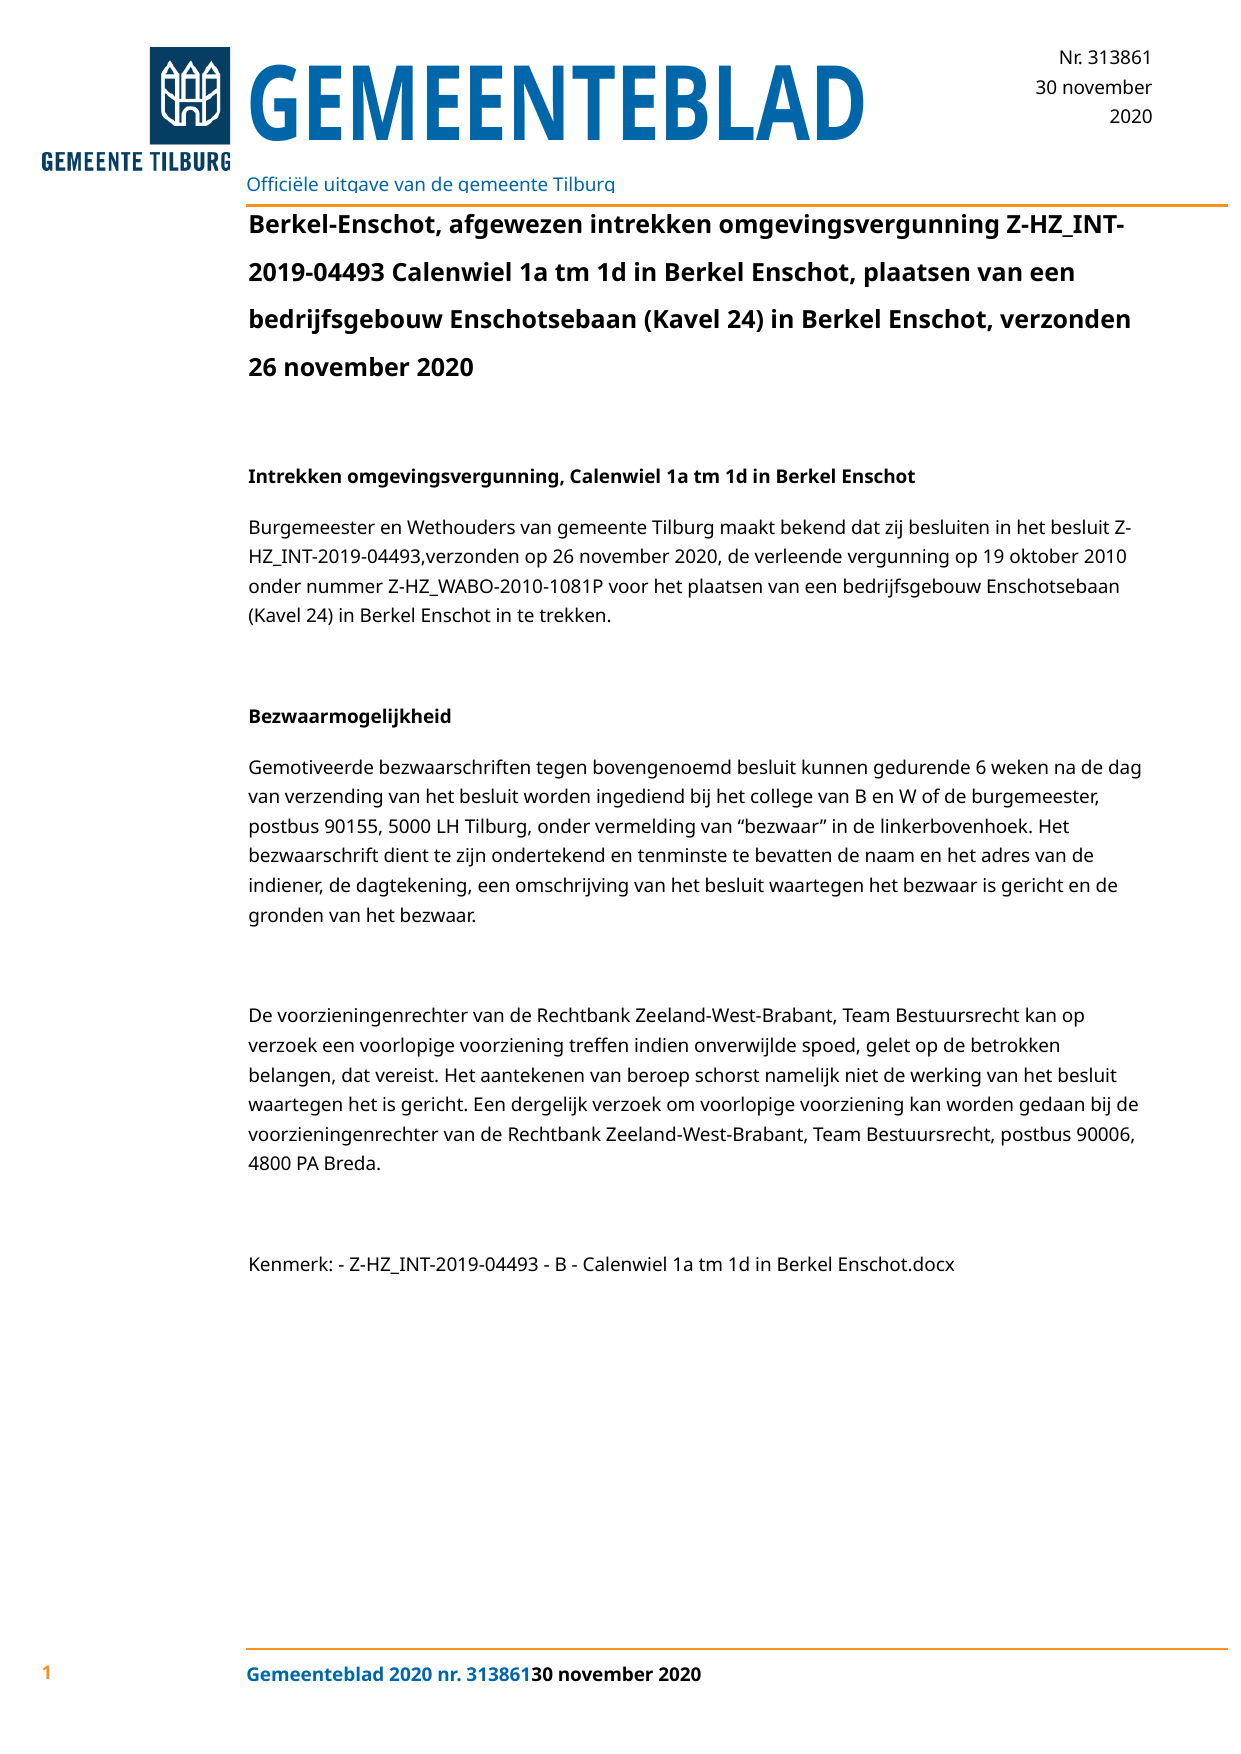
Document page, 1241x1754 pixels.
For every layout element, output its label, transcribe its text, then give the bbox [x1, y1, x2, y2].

text De voorzieningenrechter van de Rechtbank Zeeland-West-Brabant, Team Bestuursrecht kan op verzoek een voorlopige voorziening treffen indien onverwijlde spoed, gelet op de betrokken belangen, dat vereist. Het aantekenen van beroep schorst namelijk niet de werking van het besluit waartegen het is gericht. Een dergelijk verzoek om voorlopige voorziening kan worden gedaan bij de voorzieningenrechter van de Rechtbank Zeeland-West-Brabant, Team Bestuursrecht, postbus 90006, 4800 PA Breda. [248, 1003, 1152, 1176]
text Burgemeester en Wethouders van gemeente Tilburg maakt bekend dat zij besluiten in het besluit Z-HZ_INT-2019-04493,verzonden op 26 november 2020, de verleende vergunning op 19 oktober 2010 onder nummer Z-HZ_WABO-2010-1081P voor het plaatsen van een bedrijfsgebouw Enschotsebaan (Kavel 24) in Berkel Enschot in te trekken. [248, 514, 1152, 628]
text Intrekken omgevingsvergunning, Calenwiel 1a tm 1d in Berkel Enschot [248, 463, 1152, 489]
text Gemotiveerde bezwaarschriften tegen bovengenoemd besluit kunnen gedurende 6 weken na de dag van verzending van het besluit worden ingediend bij het college van B en W of de burgemeester, postbus 90155, 5000 LH Tilburg, onder vermelding van “bezwaar” in de linkerbovenhoek. Het bezwaarschrift dient te zijn ondertekend en tenminste te bevatten de naam en het adres van de indiener, de dagtekening, een omschrijving van het besluit waartegen het bezwaar is gericht en de gronden van het bezwaar. [248, 754, 1152, 928]
text Berkel-Enschot, afgewezen intrekken omgevingsvergunning Z-HZ_INT-2019-04493 Calenwiel 1a tm 1d in Berkel Enschot, plaatsen van een bedrijfsgebouw Enschotsebaan (Kavel 24) in Berkel Enschot, verzonden 26 november 2020 [248, 207, 1152, 384]
text Bezwaarmogelijkheid [248, 703, 1152, 729]
text Kenmerk: - Z-HZ_INT-2019-04493 - B - Calenwiel 1a tm 1d in Berkel Enschot.docx [248, 1251, 1152, 1277]
picture [41, 47, 231, 172]
